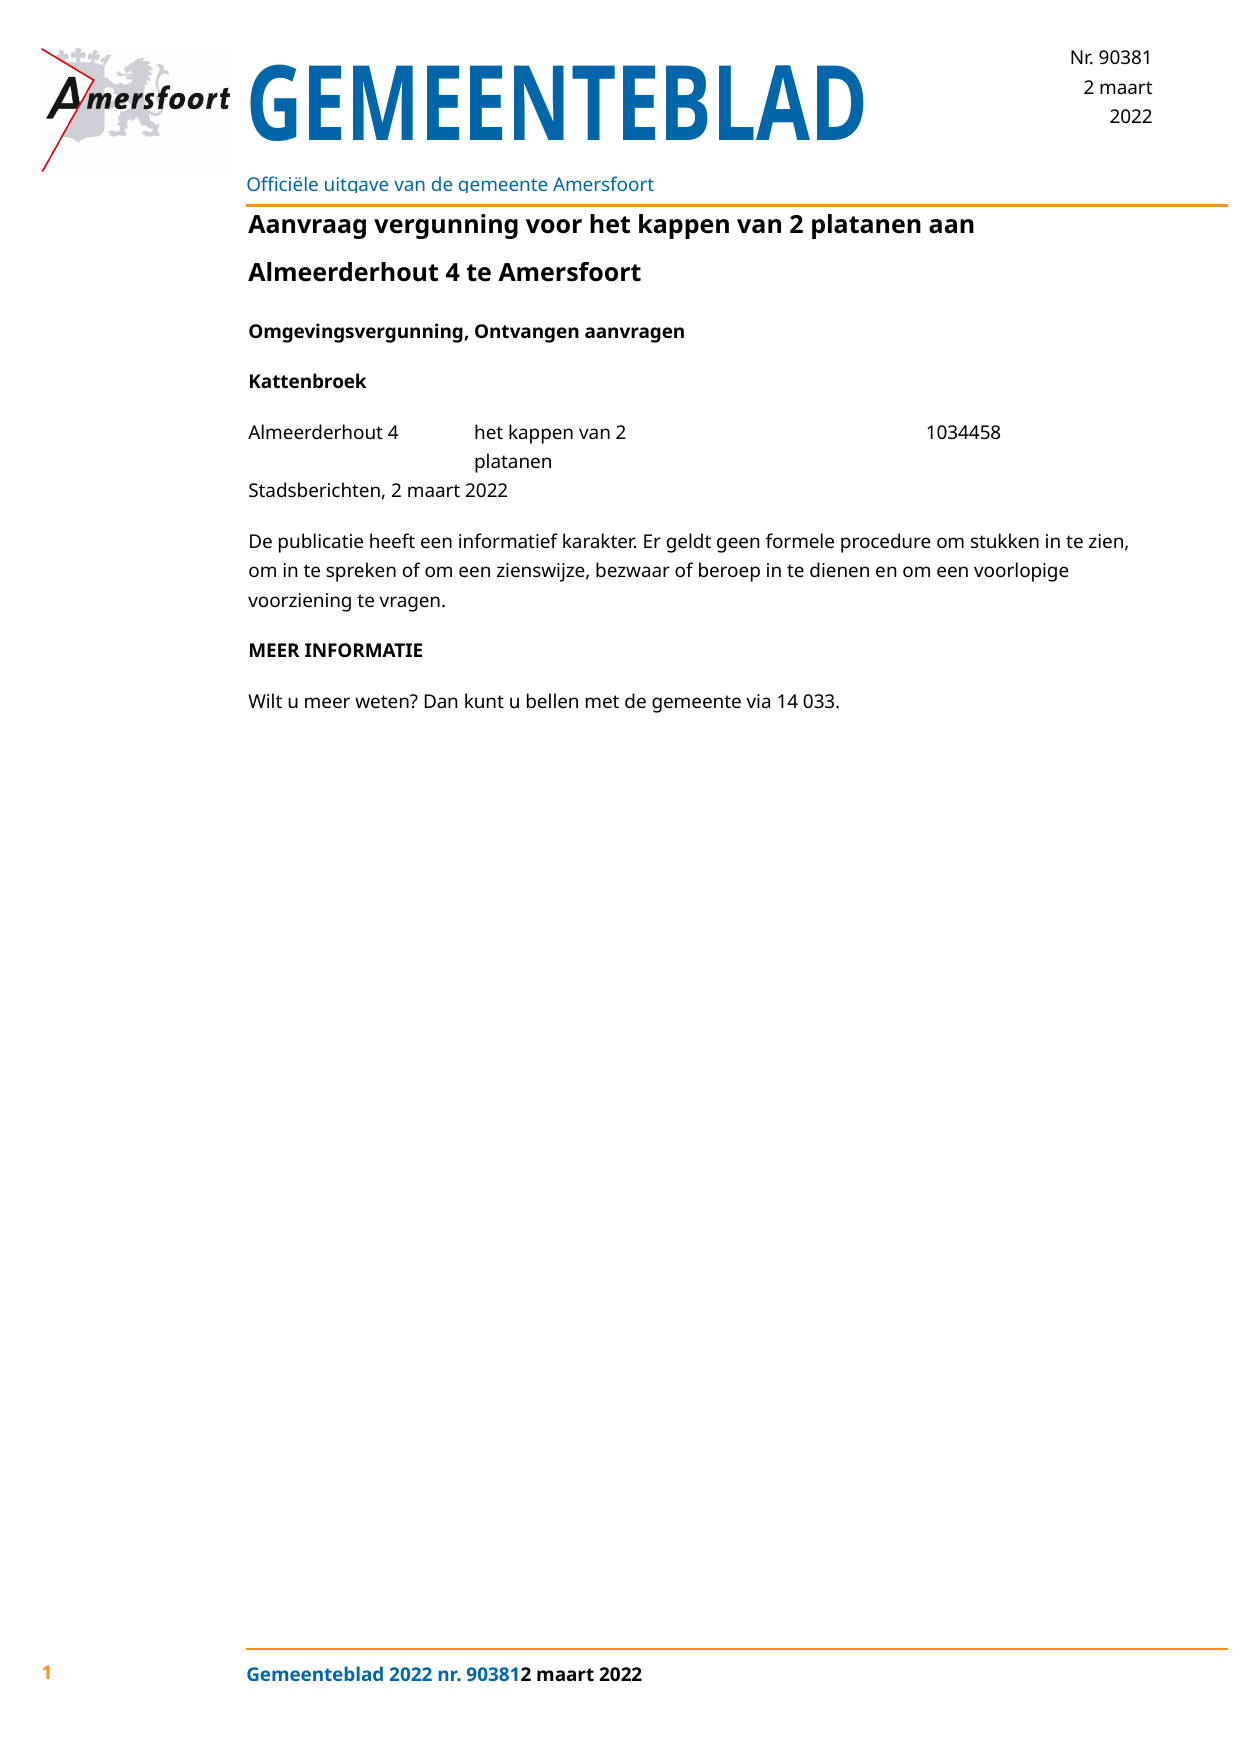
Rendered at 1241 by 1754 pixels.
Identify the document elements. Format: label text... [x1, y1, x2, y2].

picture [41, 47, 231, 172]
table_header 1034458 [926, 419, 1152, 474]
table_header het kappen van 2 platanen [474, 419, 700, 474]
text MEER INFORMATIE [248, 637, 1152, 663]
text De publicatie heeft een informatief karakter. Er geldt geen formele procedure om stukken in te zien, om in te spreken of om een zienswijze, bezwaar of beroep in te dienen en om een voorlopige voorziening te vragen. [248, 528, 1152, 613]
text Stadsberichten, 2 maart 2022 [248, 477, 1152, 503]
text Omgevingsvergunning, Ontvangen aanvragen [248, 318, 1152, 344]
text Kattenbroek [248, 368, 1152, 394]
text Wilt u meer weten? Dan kunt u bellen met de gemeente via 14 033. [248, 688, 1152, 713]
text Aanvraag vergunning voor het kappen van 2 platanen aan Almeerderhout 4 te Amersfoort [248, 207, 1152, 288]
table_header Almeerderhout 4 [248, 419, 474, 474]
table_header [700, 419, 926, 474]
